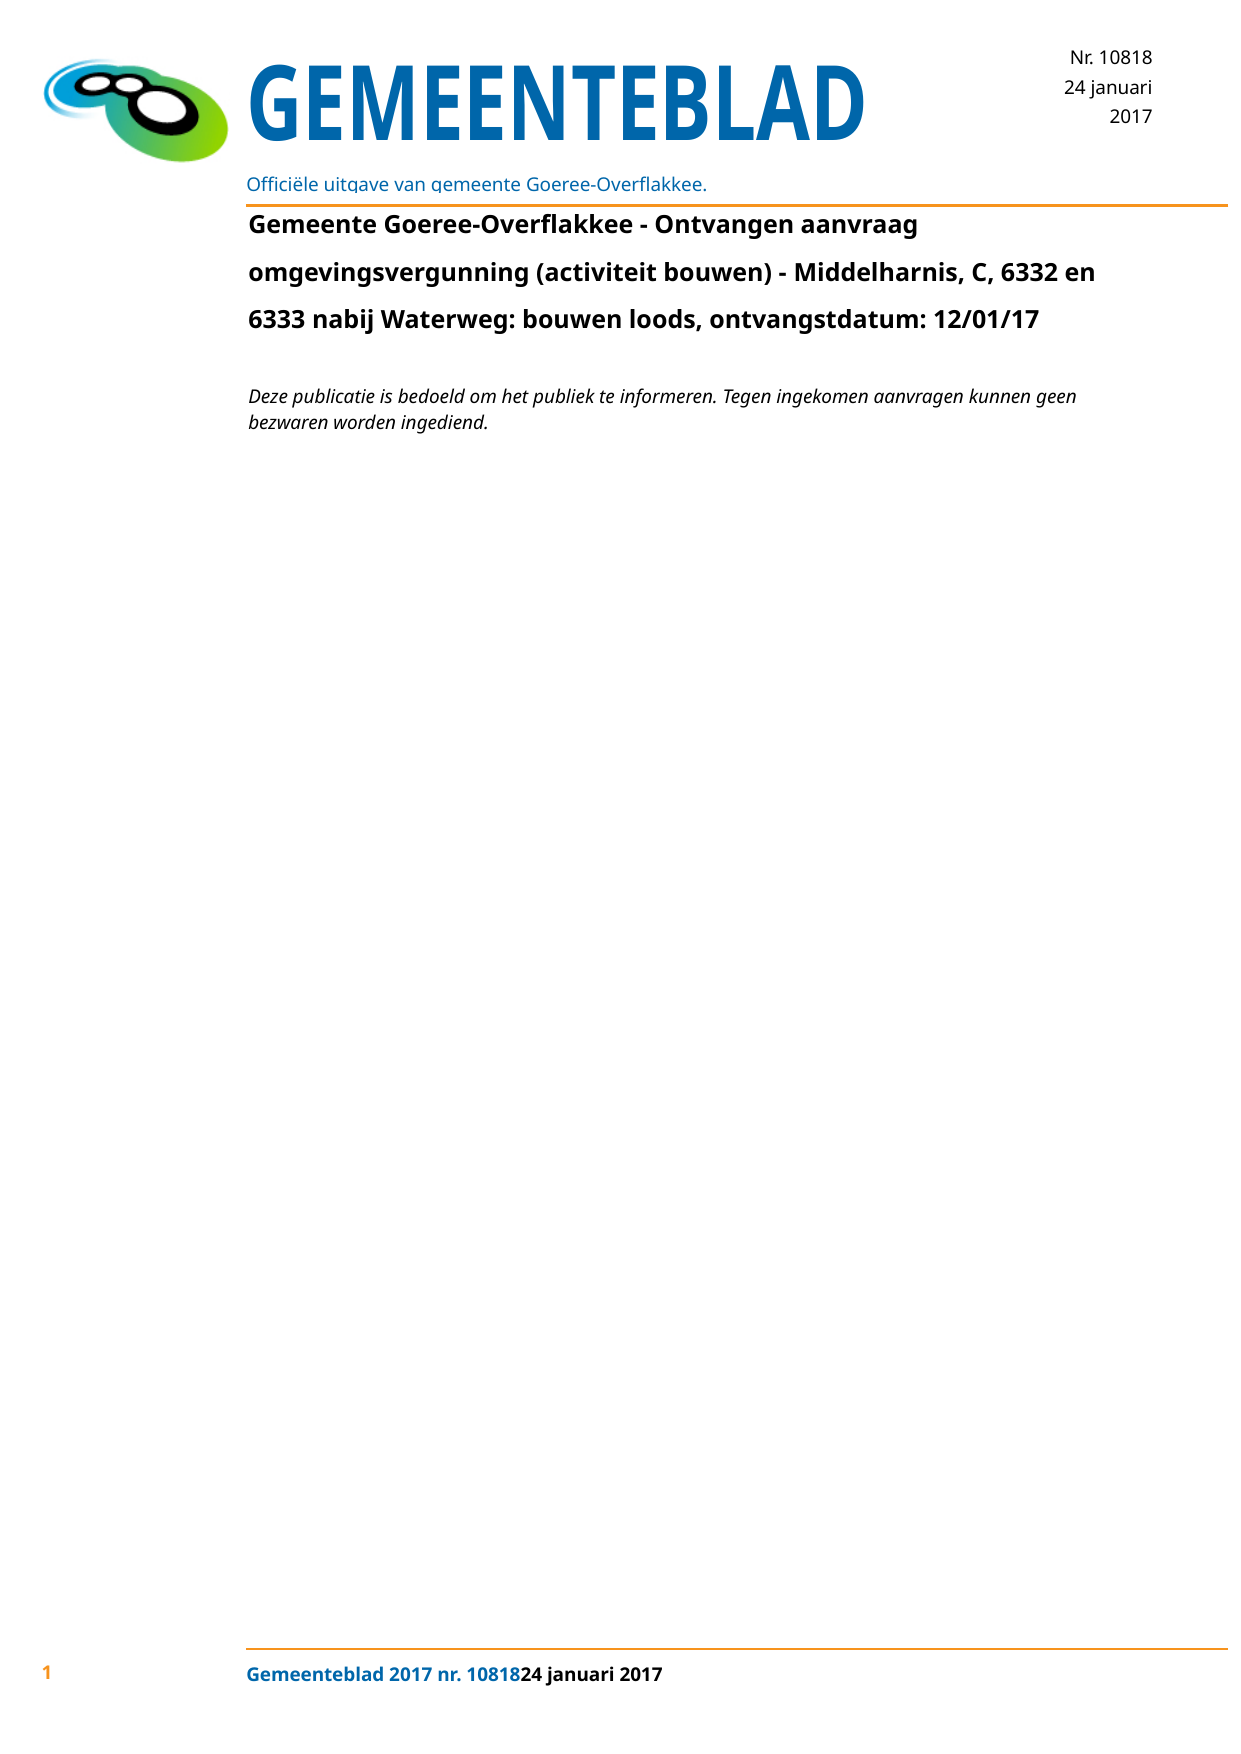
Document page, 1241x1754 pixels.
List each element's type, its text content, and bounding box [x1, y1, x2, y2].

picture [41, 47, 231, 172]
text Deze publicatie is bedoeld om het publiek te informeren. Tegen ingekomen aanvragen kunnen geen bezwaren worden ingediend. [248, 384, 1152, 435]
text Gemeente Goeree-Overflakkee - Ontvangen aanvraag omgevingsvergunning (activiteit bouwen) - Middelharnis, C, 6332 en 6333 nabij Waterweg: bouwen loods, ontvangstdatum: 12/01/17 [248, 207, 1152, 336]
